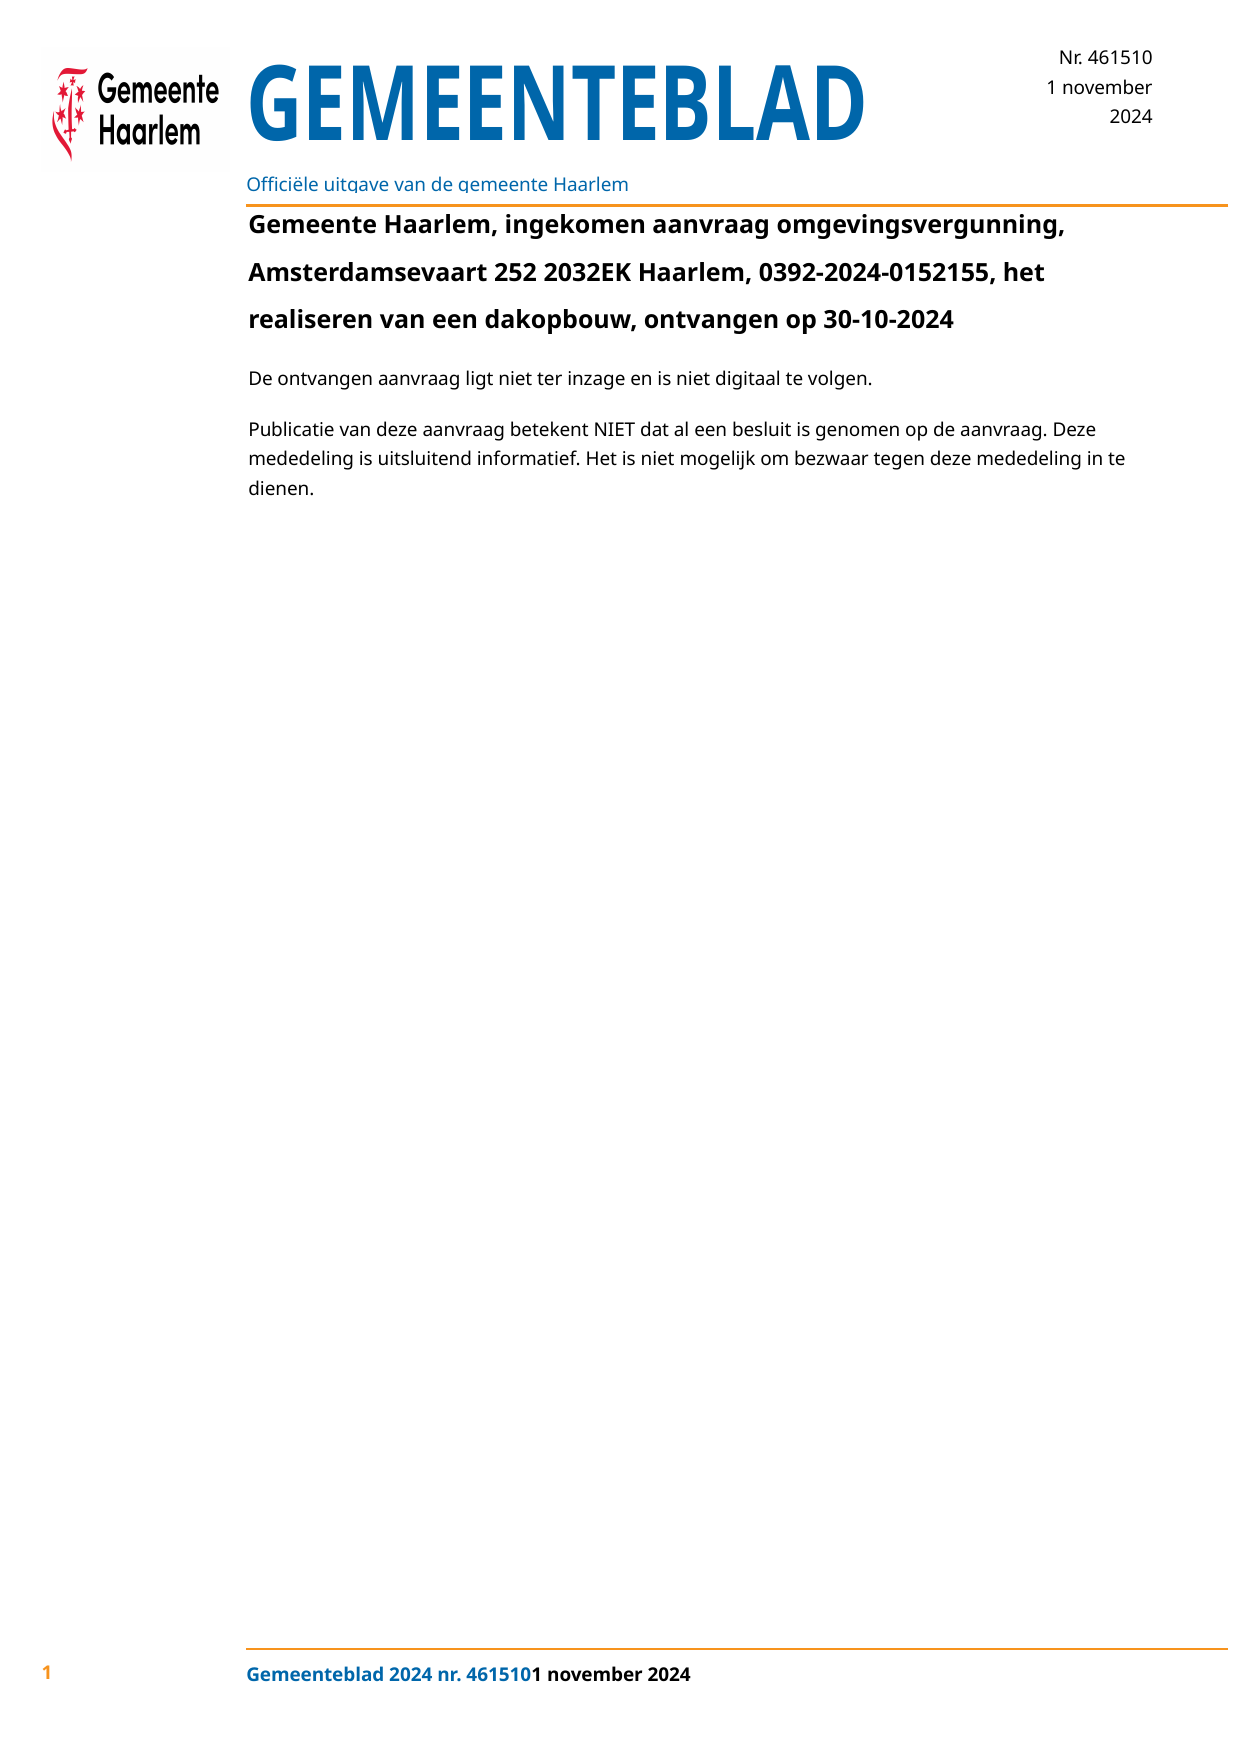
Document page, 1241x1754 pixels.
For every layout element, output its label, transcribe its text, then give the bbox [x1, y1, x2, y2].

text De ontvangen aanvraag ligt niet ter inzage en is niet digitaal te volgen. [248, 366, 1152, 391]
picture [41, 47, 231, 172]
text Publicatie van deze aanvraag betekent NIET dat al een besluit is genomen op de aanvraag. Deze mededeling is uitsluitend informatief. Het is niet mogelijk om bezwaar tegen deze mededeling in te dienen. [248, 416, 1152, 501]
text Gemeente Haarlem, ingekomen aanvraag omgevingsvergunning, Amsterdamsevaart 252 2032EK Haarlem, 0392-2024-0152155, het realiseren van een dakopbouw, ontvangen op 30-10-2024 [248, 207, 1152, 336]
